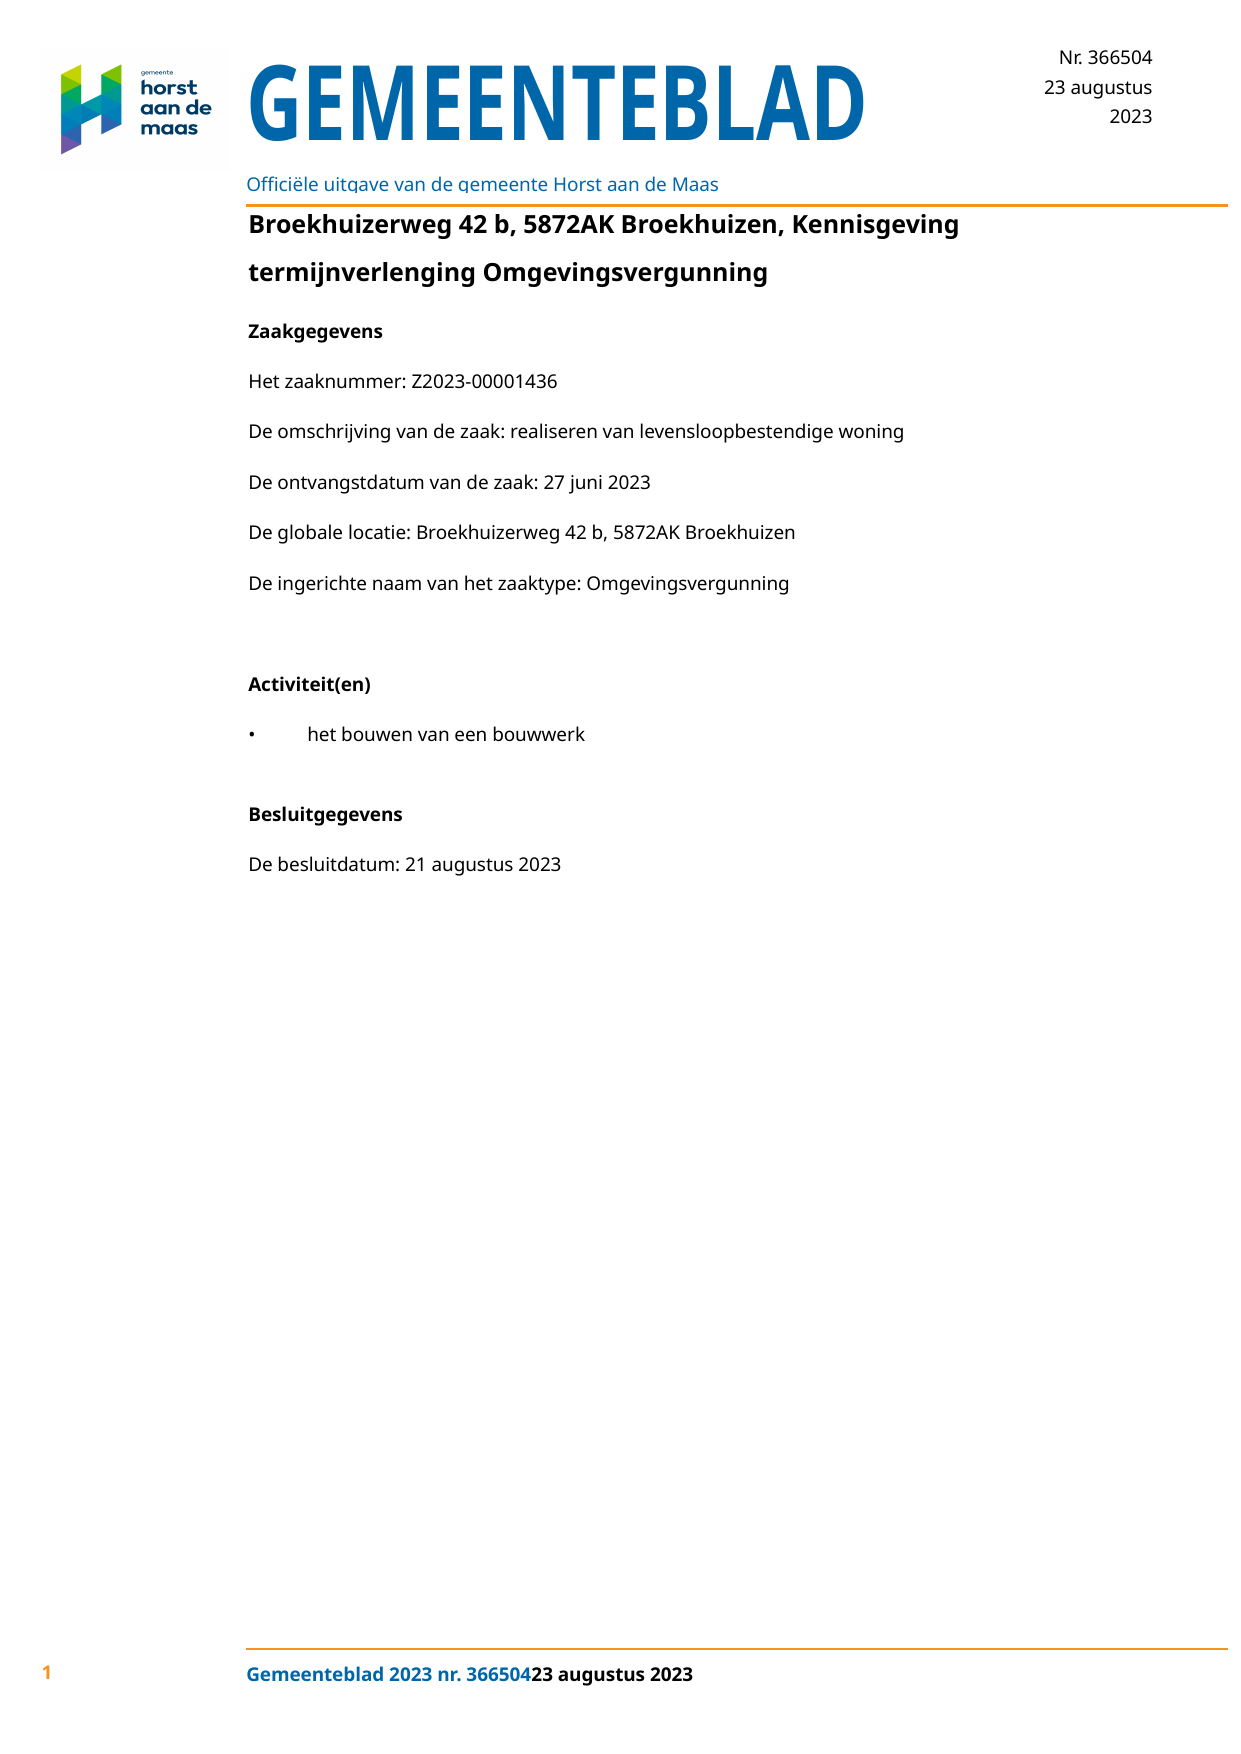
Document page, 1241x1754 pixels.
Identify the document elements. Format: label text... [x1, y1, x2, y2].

list het bouwen van een bouwwerk [248, 721, 1152, 747]
text Besluitgegevens [248, 801, 1152, 827]
text Broekhuizerweg 42 b, 5872AK Broekhuizen, Kennisgeving termijnverlenging Omgevingsvergunning [248, 207, 1152, 288]
text De ontvangstdatum van de zaak: 27 juni 2023 [248, 469, 1152, 495]
text De globale locatie: Broekhuizerweg 42 b, 5872AK Broekhuizen [248, 519, 1152, 545]
text De ingerichte naam van het zaaktype: Omgevingsvergunning [248, 570, 1152, 596]
text De besluitdatum: 21 augustus 2023 [248, 852, 1152, 877]
text Activiteit(en) [248, 671, 1152, 697]
text De omschrijving van de zaak: realiseren van levensloopbestendige woning [248, 419, 1152, 444]
picture [41, 47, 231, 172]
text Zaakgegevens [248, 318, 1152, 344]
text Het zaaknummer: Z2023-00001436 [248, 368, 1152, 394]
